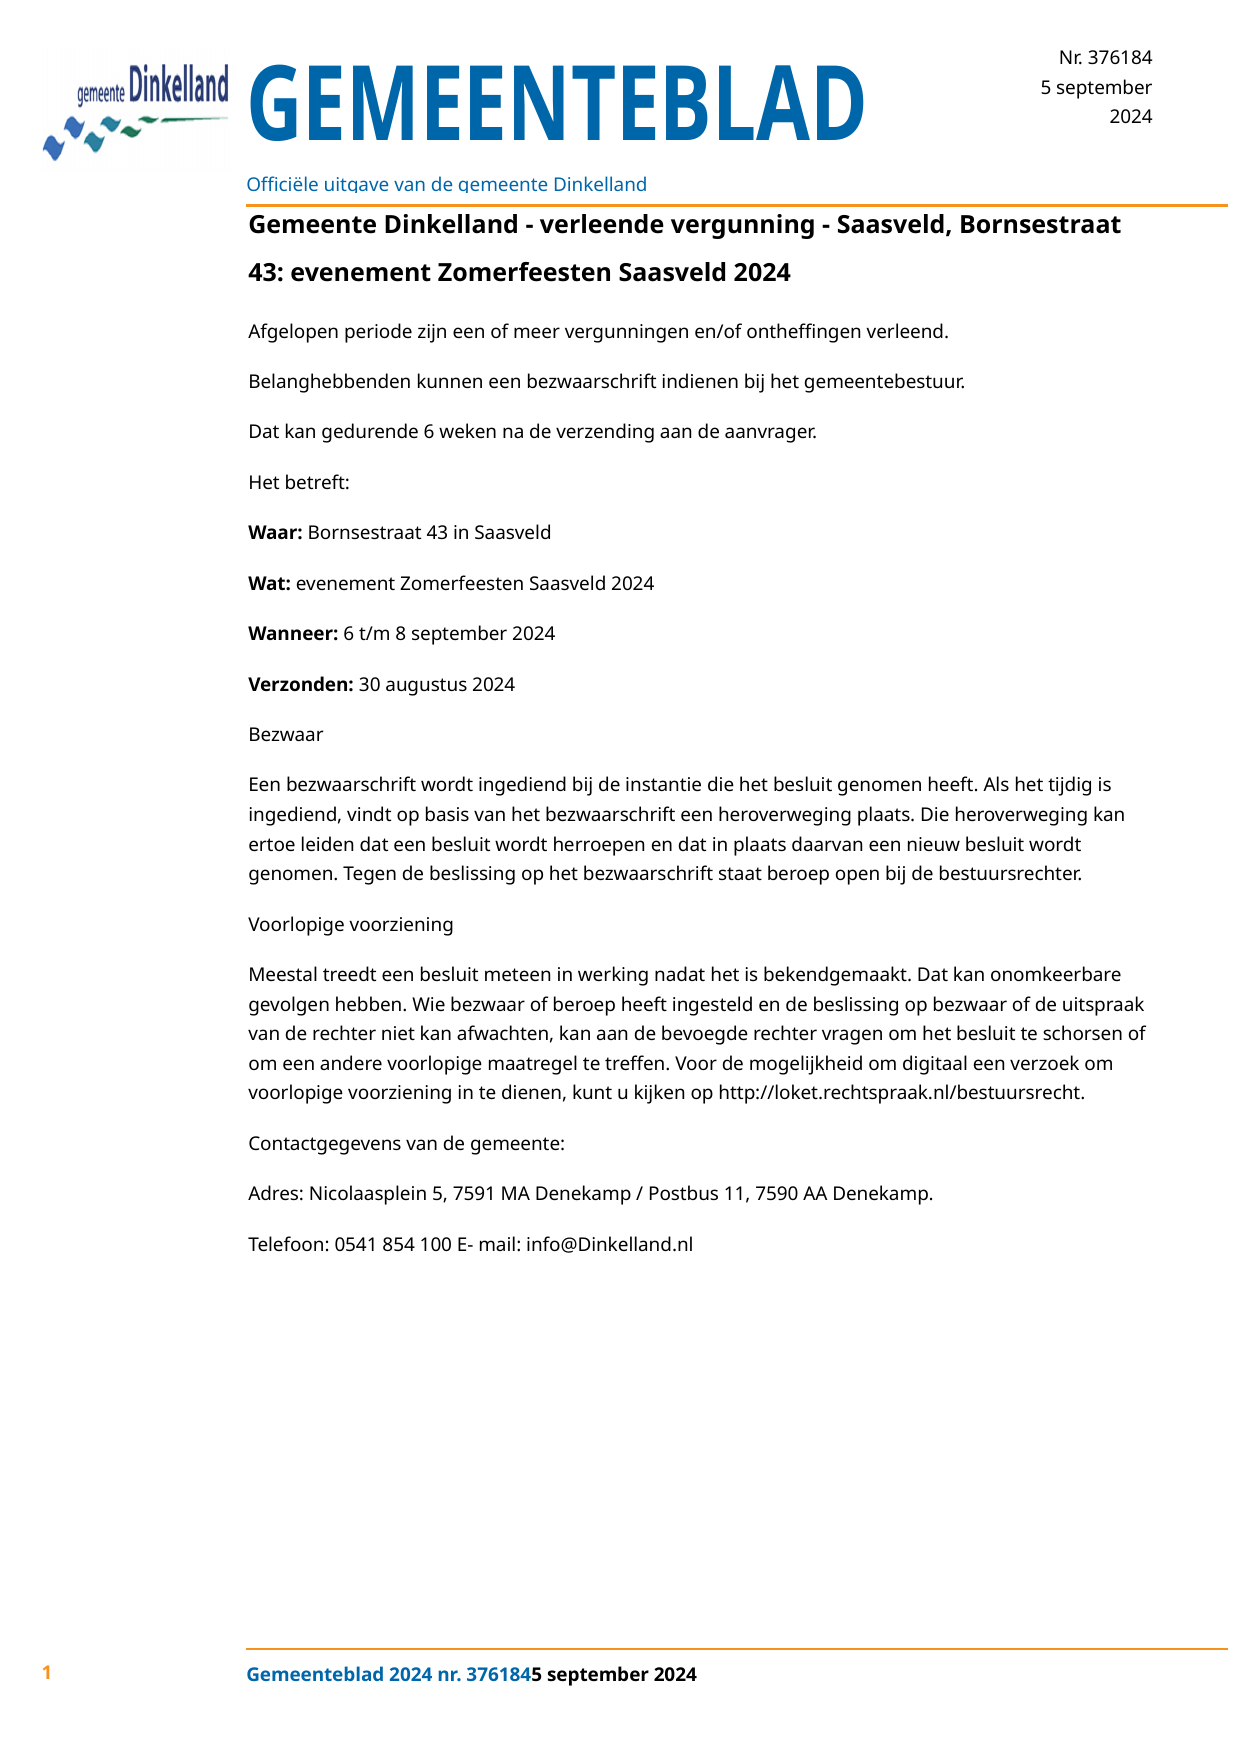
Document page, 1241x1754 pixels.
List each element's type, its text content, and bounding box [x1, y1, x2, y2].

text Adres: Nicolaasplein 5, 7591 MA Denekamp / Postbus 11, 7590 AA Denekamp. [248, 1180, 1152, 1206]
text Telefoon: 0541 854 100 E- mail: info@Dinkelland.nl [248, 1231, 1152, 1257]
text Belanghebbenden kunnen een bezwaarschrift indienen bij het gemeentebestuur. [248, 368, 1152, 394]
text Wat: evenement Zomerfeesten Saasveld 2024 [248, 570, 1152, 596]
text Waar: Bornsestraat 43 in Saasveld [248, 519, 1152, 545]
text Het betreft: [248, 469, 1152, 495]
text Dat kan gedurende 6 weken na de verzending aan de aanvrager. [248, 419, 1152, 444]
text Wanneer: 6 t/m 8 september 2024 [248, 620, 1152, 646]
text Bezwaar [248, 721, 1152, 747]
text Een bezwaarschrift wordt ingediend bij de instantie die het besluit genomen heeft. Als het tijdig is ingediend, vindt op basis van het bezwaarschrift een heroverweging plaats. Die heroverweging kan ertoe leiden dat een besluit wordt herroepen en dat in plaats daarvan een nieuw besluit wordt genomen. Tegen de beslissing op het bezwaarschrift staat beroep open bij de bestuursrechter. [248, 772, 1152, 886]
text Meestal treedt een besluit meteen in werking nadat het is bekendgemaakt. Dat kan onomkeerbare gevolgen hebben. Wie bezwaar of beroep heeft ingesteld en de beslissing op bezwaar of de uitspraak van de rechter niet kan afwachten, kan aan de bevoegde rechter vragen om het besluit te schorsen of om een andere voorlopige maatregel te treffen. Voor de mogelijkheid om digitaal een verzoek om voorlopige voorziening in te dienen, kunt u kijken op http://loket.rechtspraak.nl/bestuursrecht. [248, 961, 1152, 1105]
text Gemeente Dinkelland - verleende vergunning - Saasveld, Bornsestraat 43: evenement Zomerfeesten Saasveld 2024 [248, 207, 1152, 288]
text Verzonden: 30 augustus 2024 [248, 671, 1152, 697]
text Voorlopige voorziening [248, 911, 1152, 937]
picture [41, 47, 231, 172]
text Contactgegevens van de gemeente: [248, 1130, 1152, 1156]
text Afgelopen periode zijn een of meer vergunningen en/of ontheffingen verleend. [248, 318, 1152, 344]
